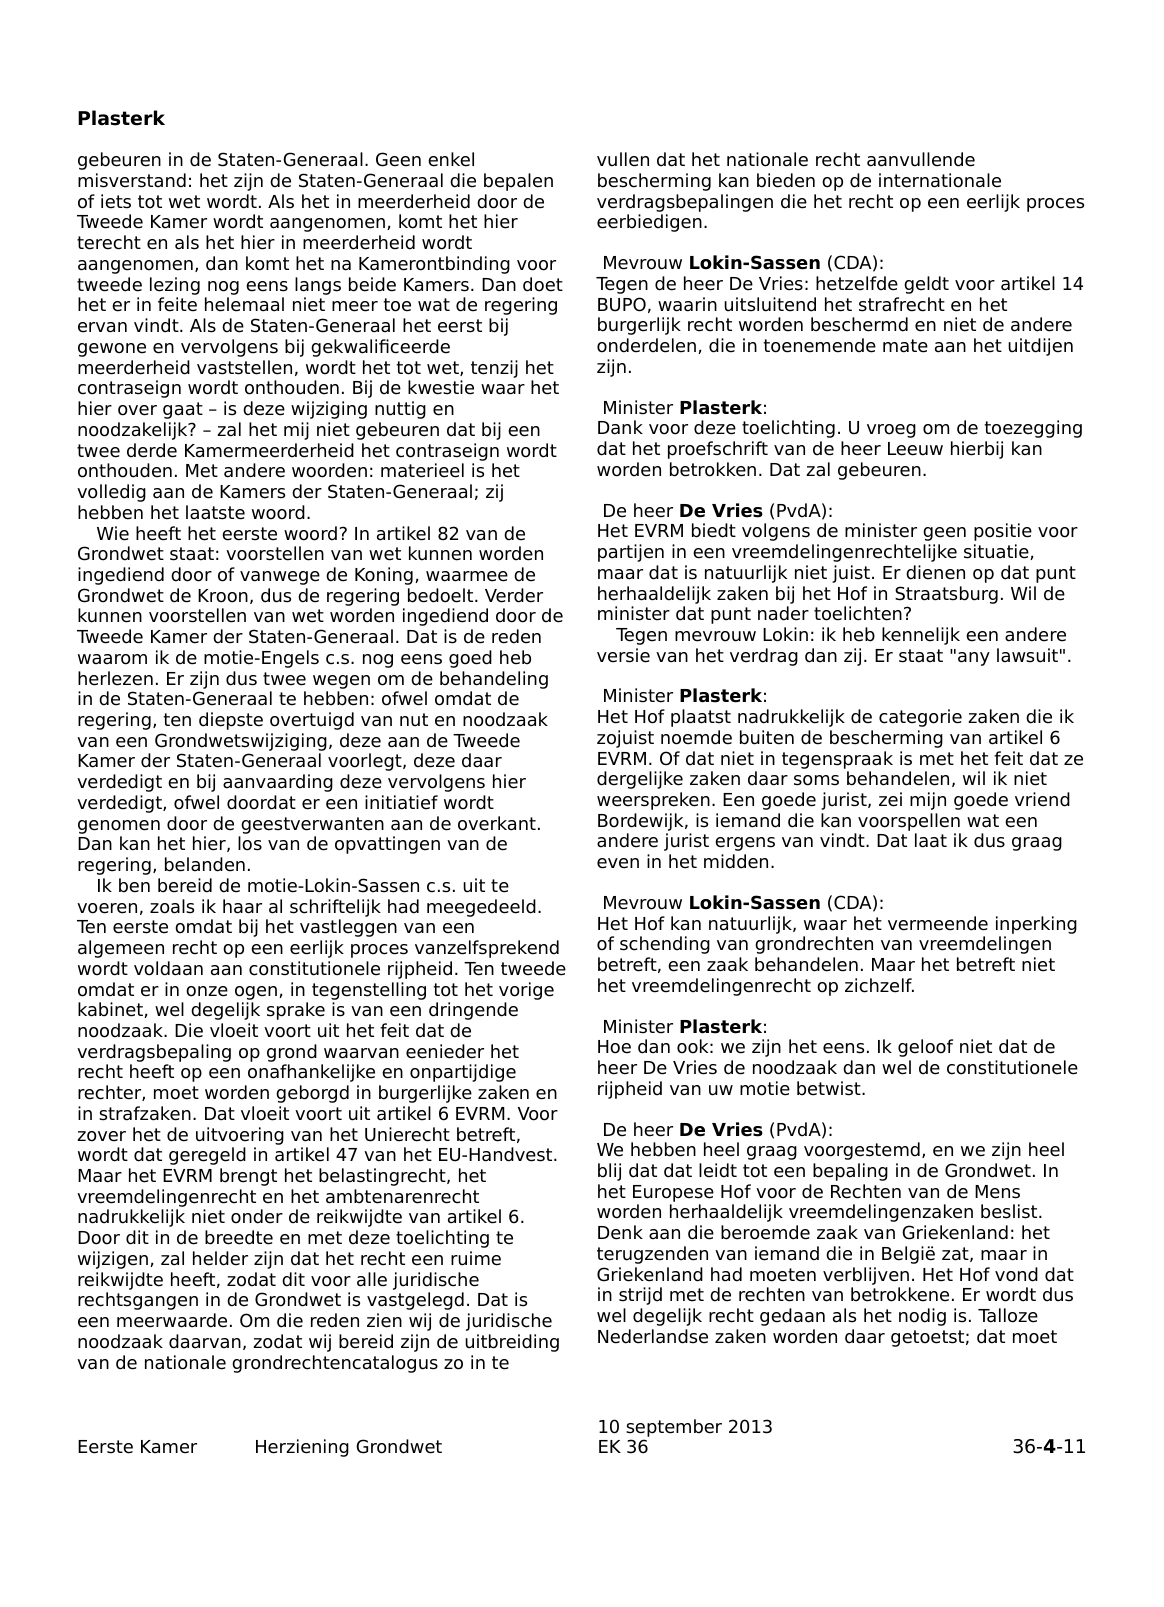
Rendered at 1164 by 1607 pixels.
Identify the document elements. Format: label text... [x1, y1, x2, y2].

text Mevrouw Lokin-Sassen (CDA): [596, 253, 1087, 274]
text De heer De Vries (PvdA): [596, 500, 1087, 521]
text vullen dat het nationale recht aanvullende bescherming kan bieden op de internationale verdragsbepalingen die het recht op een eerlijk proces eerbiedigen. [596, 150, 1087, 233]
text De heer De Vries (PvdA): [596, 1119, 1087, 1140]
text Tegen de heer De Vries: hetzelfde geldt voor artikel 14 BUPO, waarin uitsluitend het strafrecht en het burgerlijk recht worden beschermd en niet de andere onderdelen, die in toenemende mate aan het uitdijen zijn. [596, 274, 1087, 377]
text Ik ben bereid de motie-Lokin-Sassen c.s. uit te voeren, zoals ik haar al schriftelijk had meegedeeld. Ten eerste omdat bij het vastleggen van een algemeen recht op een eerlijk proces vanzelfsprekend wordt voldaan aan constitutionele rijpheid. Ten tweede omdat er in onze ogen, in tegenstelling tot het vorige kabinet, wel degelijk sprake is van een dringende noodzaak. Die vloeit voort uit het feit dat de verdragsbepaling op grond waarvan eenieder het recht heeft op een onafhankelijke en onpartijdige rechter, moet worden geborgd in burgerlijke zaken en in strafzaken. Dat vloeit voort uit artikel 6 EVRM. Voor zover het de uitvoering van het Unierecht betreft, wordt dat geregeld in artikel 47 van het EU-Handvest. Maar het EVRM brengt het belastingrecht, het vreemdelingenrecht en het ambtenarenrecht nadrukkelijk niet onder de reikwijdte van artikel 6. Door dit in de breedte en met deze toelichting te wijzigen, zal helder zijn dat het recht een ruime reikwijdte heeft, zodat dit voor alle juridische rechtsgangen in de Grondwet is vastgelegd. Dat is een meerwaarde. Om die reden zien wij de juridische noodzaak daarvan, zodat wij bereid zijn de uitbreiding van de nationale grondrechtencatalogus zo in te [77, 876, 567, 1373]
text Hoe dan ook: we zijn het eens. Ik geloof niet dat de heer De Vries de noodzaak dan wel de constitutionele rijpheid van uw motie betwist. [596, 1037, 1087, 1099]
text We hebben heel graag voorgestemd, en we zijn heel blij dat dat leidt tot een bepaling in de Grondwet. In het Europese Hof voor de Rechten van de Mens worden herhaaldelijk vreemdelingenzaken beslist. Denk aan die beroemde zaak van Griekenland: het terugzenden van iemand die in België zat, maar in Griekenland had moeten verblijven. Het Hof vond dat in strijd met de rechten van betrokkene. Er wordt dus wel degelijk recht gedaan als het nodig is. Talloze Nederlandse zaken worden daar getoetst; dat moet [596, 1140, 1087, 1347]
text Minister Plasterk: [596, 1016, 1087, 1037]
text Wie heeft het eerste woord? In artikel 82 van de Grondwet staat: voorstellen van wet kunnen worden ingediend door of vanwege de Koning, waarmee de Grondwet de Kroon, dus de regering bedoelt. Verder kunnen voorstellen van wet worden ingediend door de Tweede Kamer der Staten-Generaal. Dat is de reden waarom ik de motie-Engels c.s. nog eens goed heb herlezen. Er zijn dus twee wegen om de behandeling in de Staten-Generaal te hebben: ofwel omdat de regering, ten diepste overtuigd van nut en noodzaak van een Grondwetswijziging, deze aan de Tweede Kamer der Staten-Generaal voorlegt, deze daar verdedigt en bij aanvaarding deze vervolgens hier verdedigt, ofwel doordat er een initiatief wordt genomen door de geestverwanten aan de overkant. Dan kan het hier, los van de opvattingen van de regering, belanden. [77, 523, 567, 876]
text Dank voor deze toelichting. U vroeg om de toezegging dat het proefschrift van de heer Leeuw hierbij kan worden betrokken. Dat zal gebeuren. [596, 418, 1087, 480]
text Tegen mevrouw Lokin: ik heb kennelijk een andere versie van het verdrag dan zij. Er staat "any lawsuit". [596, 625, 1087, 666]
text gebeuren in de Staten-Generaal. Geen enkel misverstand: het zijn de Staten-Generaal die bepalen of iets tot wet wordt. Als het in meerderheid door de Tweede Kamer wordt aangenomen, komt het hier terecht en als het hier in meerderheid wordt aangenomen, dan komt het na Kamerontbinding voor tweede lezing nog eens langs beide Kamers. Dan doet het er in feite helemaal niet meer toe wat de regering ervan vindt. Als de Staten-Generaal het eerst bij gewone en vervolgens bij gekwalificeerde meerderheid vaststellen, wordt het tot wet, tenzij het contraseign wordt onthouden. Bij de kwestie waar het hier over gaat – is deze wijziging nuttig en noodzakelijk? – zal het mij niet gebeuren dat bij een twee derde Kamermeerderheid het contraseign wordt onthouden. Met andere woorden: materieel is het volledig aan de Kamers der Staten-Generaal; zij hebben het laatste woord. [77, 150, 567, 523]
text Mevrouw Lokin-Sassen (CDA): [596, 893, 1087, 913]
text Het Hof kan natuurlijk, waar het vermeende inperking of schending van grondrechten van vreemdelingen betreft, een zaak behandelen. Maar het betreft niet het vreemdelingenrecht op zichzelf. [596, 913, 1087, 996]
text Minister Plasterk: [596, 686, 1087, 707]
text Het EVRM biedt volgens de minister geen positie voor partijen in een vreemdelingenrechtelijke situatie, maar dat is natuurlijk niet juist. Er dienen op dat punt herhaaldelijk zaken bij het Hof in Straatsburg. Wil de minister dat punt nader toelichten? [596, 521, 1087, 625]
text Het Hof plaatst nadrukkelijk de categorie zaken die ik zojuist noemde buiten de bescherming van artikel 6 EVRM. Of dat niet in tegenspraak is met het feit dat ze dergelijke zaken daar soms behandelen, wil ik niet weerspreken. Een goede jurist, zei mijn goede vriend Bordewijk, is iemand die kan voorspellen wat een andere jurist ergens van vindt. Dat laat ik dus graag even in het midden. [596, 707, 1087, 873]
text Minister Plasterk: [596, 397, 1087, 418]
